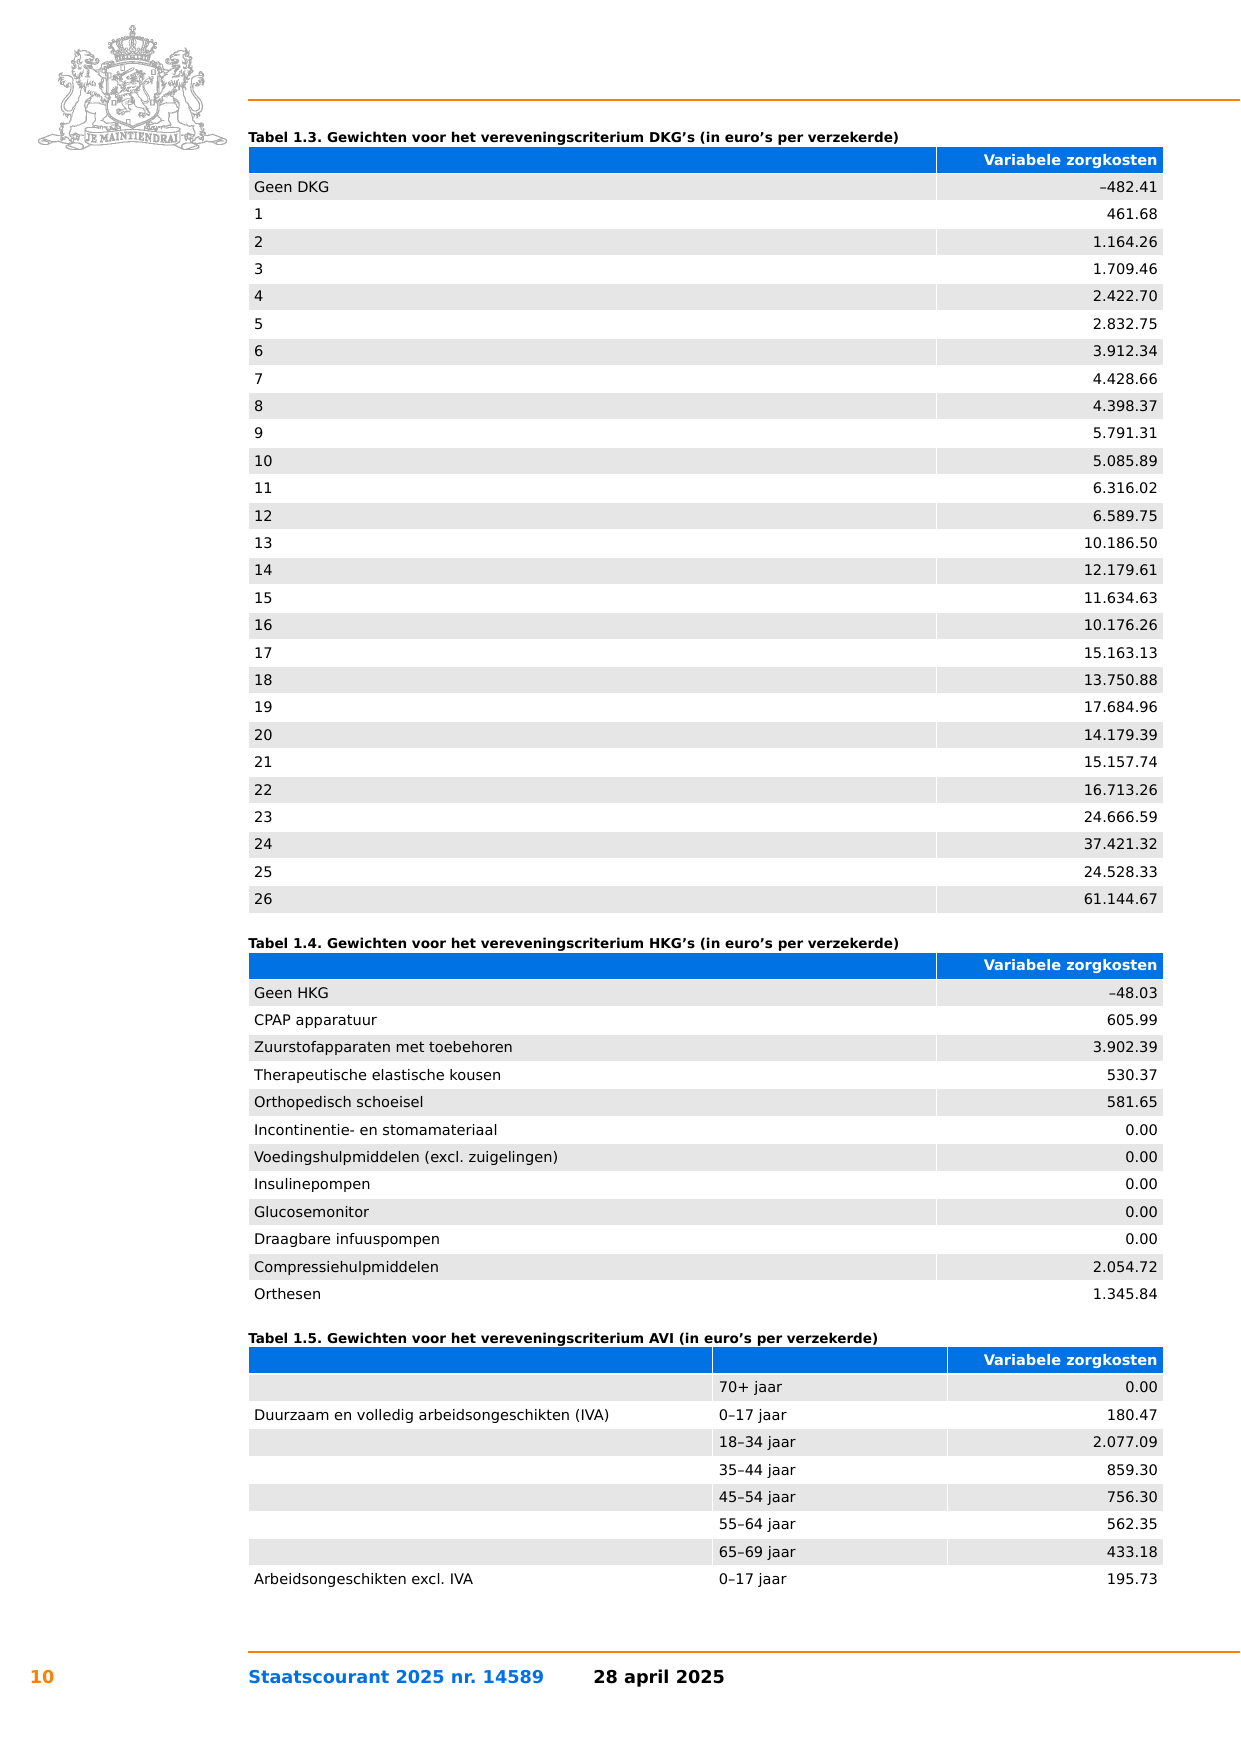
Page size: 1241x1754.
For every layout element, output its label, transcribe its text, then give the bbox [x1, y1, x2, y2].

table_cell 0.00 [948, 1375, 1163, 1401]
table_cell [249, 953, 936, 979]
table_cell 0.00 [937, 1117, 1163, 1143]
table_cell 45–54 jaar [713, 1484, 947, 1511]
table_cell [713, 1347, 947, 1373]
table_cell Variabele zorgkosten [948, 1347, 1163, 1373]
table_cell 55–64 jaar [713, 1512, 947, 1538]
table_cell 3 [249, 256, 936, 283]
table_cell 1.709.46 [937, 256, 1163, 283]
table_cell Glucosemonitor [249, 1199, 936, 1225]
table_cell CPAP apparatuur [249, 1007, 936, 1033]
table_cell Orthesen [249, 1281, 936, 1307]
table_cell 2.832.75 [937, 311, 1163, 337]
table_cell 1.345.84 [937, 1281, 1163, 1307]
table_cell 0.00 [937, 1199, 1163, 1225]
table_cell 6.316.02 [937, 475, 1163, 502]
table_cell 24 [249, 832, 936, 858]
table_cell 3.902.39 [937, 1035, 1163, 1061]
table_cell 19 [249, 695, 936, 721]
table_cell 26 [249, 886, 936, 913]
table_cell 18 [249, 667, 936, 693]
table_cell 24.528.33 [937, 859, 1163, 885]
table_cell 11 [249, 475, 936, 502]
table_cell Orthopedisch schoeisel [249, 1089, 936, 1116]
table_cell 756.30 [948, 1484, 1163, 1511]
table_cell 0.00 [937, 1144, 1163, 1171]
table_cell 180.47 [948, 1402, 1163, 1428]
table_cell 2.054.72 [937, 1254, 1163, 1280]
table_cell [249, 1375, 712, 1401]
table_cell 12.179.61 [937, 558, 1163, 584]
table_cell 17 [249, 640, 936, 666]
table_cell 3.912.34 [937, 339, 1163, 365]
table_cell 20 [249, 722, 936, 748]
table_cell 859.30 [948, 1457, 1163, 1483]
table_cell 605.99 [937, 1007, 1163, 1033]
table_cell 10.186.50 [937, 530, 1163, 557]
table_cell 10 [249, 448, 936, 474]
table_cell [249, 1347, 712, 1373]
table_cell 65–69 jaar [713, 1539, 947, 1565]
table_cell Voedingshulpmiddelen (excl. zuigelingen) [249, 1144, 936, 1171]
table_cell 18–34 jaar [713, 1429, 947, 1456]
table_cell [249, 1539, 712, 1565]
table_cell 1 [249, 201, 936, 228]
picture [38, 25, 227, 150]
table_cell 12 [249, 503, 936, 529]
table_cell 11.634.63 [937, 585, 1163, 611]
table_cell 433.18 [948, 1539, 1163, 1565]
table_cell Duurzaam en volledig arbeidsongeschikten (IVA) [249, 1402, 712, 1428]
table_cell 8 [249, 393, 936, 419]
table_cell Zuurstofapparaten met toebehoren [249, 1035, 936, 1061]
table_cell 0.00 [937, 1172, 1163, 1198]
table_cell Variabele zorgkosten [937, 953, 1163, 979]
table_cell 23 [249, 804, 936, 831]
table_cell [249, 1512, 712, 1538]
table_cell Insulinepompen [249, 1172, 936, 1198]
table_cell 15.163.13 [937, 640, 1163, 666]
table_cell 35–44 jaar [713, 1457, 947, 1483]
table_cell Incontinentie- en stomamateriaal [249, 1117, 936, 1143]
table_cell 0–17 jaar [713, 1402, 947, 1428]
table_cell 5.791.31 [937, 421, 1163, 447]
table_cell 2.422.70 [937, 284, 1163, 310]
table_cell 15.157.74 [937, 749, 1163, 776]
table_cell 14 [249, 558, 936, 584]
table_cell 70+ jaar [713, 1375, 947, 1401]
table_cell 37.421.32 [937, 832, 1163, 858]
table_cell 24.666.59 [937, 804, 1163, 831]
table_cell Variabele zorgkosten [937, 147, 1163, 173]
table_cell Geen HKG [249, 980, 936, 1006]
table_cell 17.684.96 [937, 695, 1163, 721]
table_cell 7 [249, 366, 936, 392]
table_cell 4 [249, 284, 936, 310]
table_cell 1.164.26 [937, 229, 1163, 255]
table_cell 16.713.26 [937, 777, 1163, 803]
table_cell 0.00 [937, 1226, 1163, 1253]
table_cell 195.73 [948, 1566, 1163, 1593]
table_cell 14.179.39 [937, 722, 1163, 748]
table_cell [249, 1484, 712, 1511]
table_cell 15 [249, 585, 936, 611]
table_cell 562.35 [948, 1512, 1163, 1538]
table_cell 9 [249, 421, 936, 447]
table_cell –48.03 [937, 980, 1163, 1006]
table_cell 4.398.37 [937, 393, 1163, 419]
table_cell Arbeidsongeschikten excl. IVA [249, 1566, 712, 1593]
table_cell 21 [249, 749, 936, 776]
table_cell –482.41 [937, 174, 1163, 200]
table_cell 4.428.66 [937, 366, 1163, 392]
table_cell 5 [249, 311, 936, 337]
table_cell 6.589.75 [937, 503, 1163, 529]
table_cell Therapeutische elastische kousen [249, 1062, 936, 1088]
table_cell 581.65 [937, 1089, 1163, 1116]
table_cell Geen DKG [249, 174, 936, 200]
table_cell 10.176.26 [937, 613, 1163, 639]
table_cell [249, 1457, 712, 1483]
table_cell 13 [249, 530, 936, 557]
table_cell 61.144.67 [937, 886, 1163, 913]
table_cell 530.37 [937, 1062, 1163, 1088]
table_cell 5.085.89 [937, 448, 1163, 474]
table_cell 461.68 [937, 201, 1163, 228]
table_header Tabel 1.3. Gewichten voor het vereveningscriterium DKG’s (in euro’s per verzekerde) [248, 130, 1163, 146]
table_cell 6 [249, 339, 936, 365]
table_cell [249, 1429, 712, 1456]
table_cell 0–17 jaar [713, 1566, 947, 1593]
table_cell 25 [249, 859, 936, 885]
table_cell 13.750.88 [937, 667, 1163, 693]
table_header Tabel 1.5. Gewichten voor het vereveningscriterium AVI (in euro’s per verzekerde) [248, 1330, 1163, 1346]
table_cell 2 [249, 229, 936, 255]
table_cell Draagbare infuuspompen [249, 1226, 936, 1253]
table_cell 2.077.09 [948, 1429, 1163, 1456]
table_header Tabel 1.4. Gewichten voor het vereveningscriterium HKG’s (in euro’s per verzekerde) [248, 936, 1163, 951]
table_cell 22 [249, 777, 936, 803]
table_cell [249, 147, 936, 173]
table_cell 16 [249, 613, 936, 639]
table_cell Compressiehulpmiddelen [249, 1254, 936, 1280]
